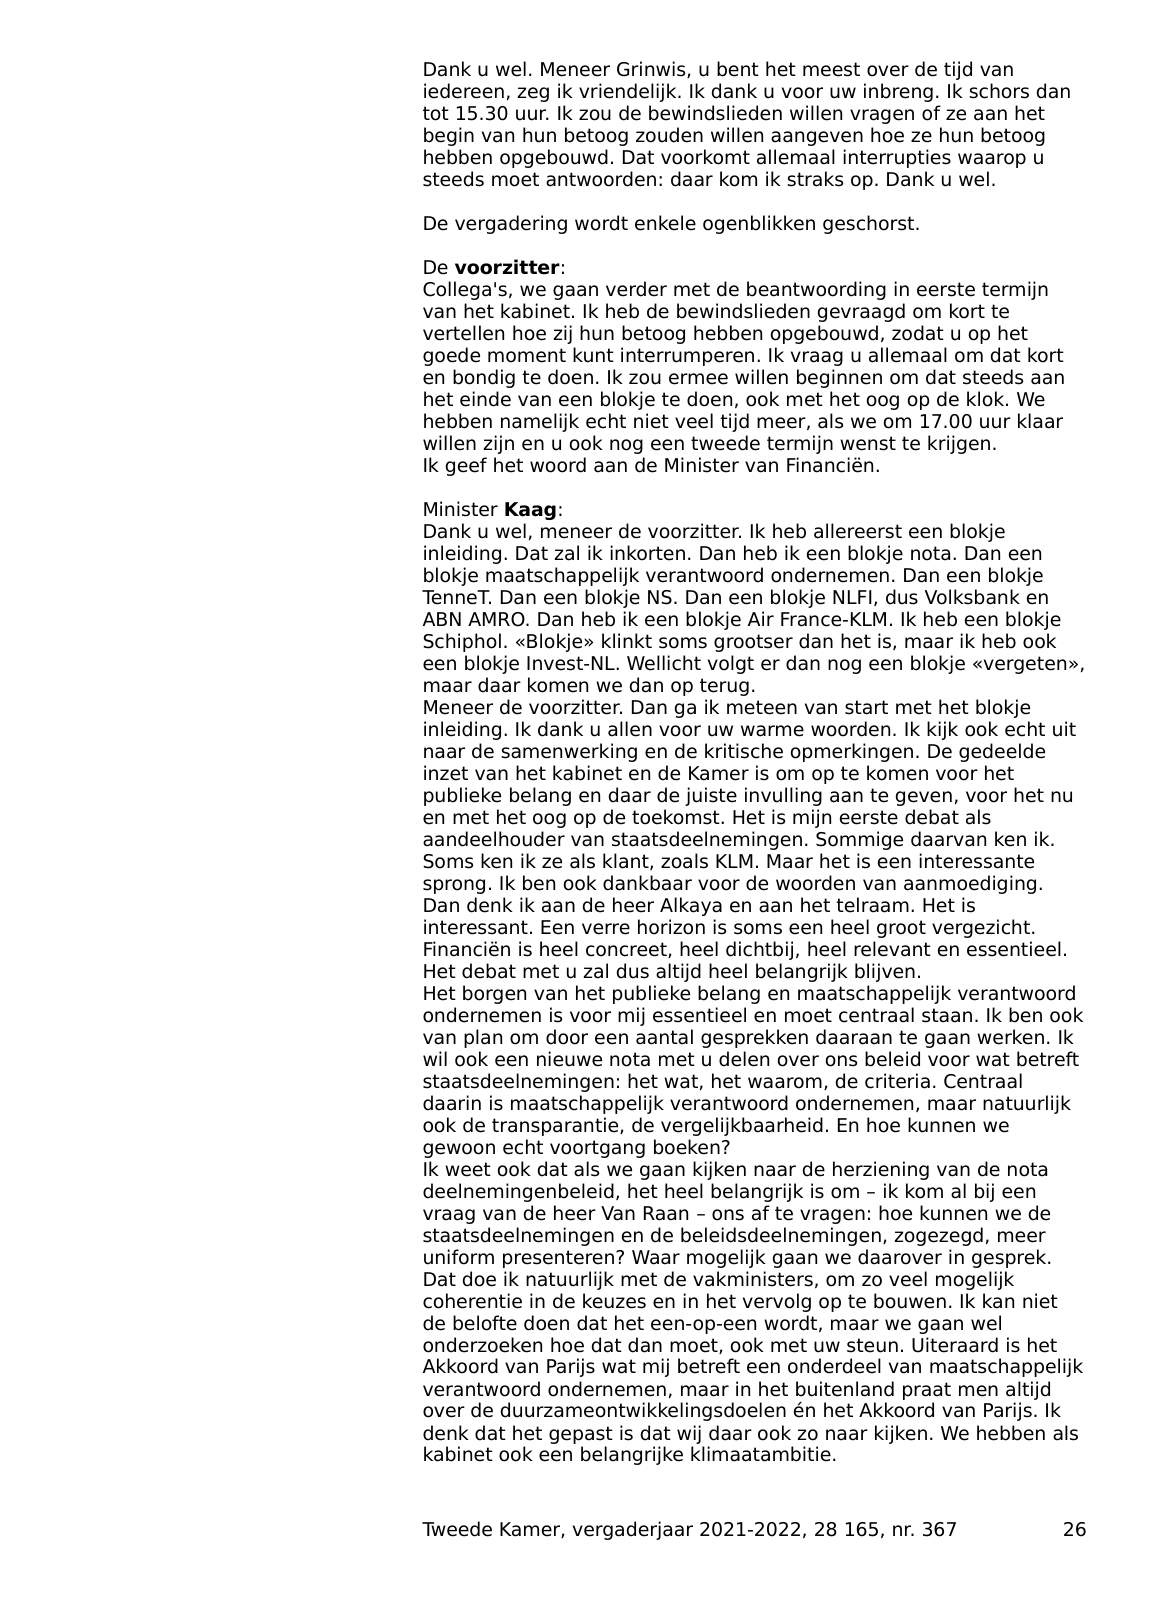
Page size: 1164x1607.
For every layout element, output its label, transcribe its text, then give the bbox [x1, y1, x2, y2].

text Ik weet ook dat als we gaan kijken naar de herziening van de nota deelnemingenbeleid, het heel belangrijk is om – ik kom al bij een vraag van de heer Van Raan – ons af te vragen: hoe kunnen we de staatsdeelnemingen en de beleidsdeelnemingen, zogezegd, meer uniform presenteren? Waar mogelijk gaan we daarover in gesprek. Dat doe ik natuurlijk met de vakministers, om zo veel mogelijk coherentie in de keuzes en in het vervolg op te bouwen. Ik kan niet de belofte doen dat het een-op-een wordt, maar we gaan wel onderzoeken hoe dat dan moet, ook met uw steun. Uiteraard is het Akkoord van Parijs wat mij betreft een onderdeel van maatschappelijk verantwoord ondernemen, maar in het buitenland praat men altijd over de duurzameontwikkelingsdoelen én het Akkoord van Parijs. Ik denk dat het gepast is dat wij daar ook zo naar kijken. We hebben als kabinet ook een belangrijke klimaatambitie. [422, 1159, 1087, 1466]
text Minister Kaag: [422, 499, 1087, 521]
text De vergadering wordt enkele ogenblikken geschorst. [422, 213, 1087, 235]
text Dank u wel. Meneer Grinwis, u bent het meest over de tijd van iedereen, zeg ik vriendelijk. Ik dank u voor uw inbreng. Ik schors dan tot 15.30 uur. Ik zou de bewindslieden willen vragen of ze aan het begin van hun betoog zouden willen aangeven hoe ze hun betoog hebben opgebouwd. Dat voorkomt allemaal interrupties waarop u steeds moet antwoorden: daar kom ik straks op. Dank u wel. [422, 59, 1087, 191]
text Collega's, we gaan verder met de beantwoording in eerste termijn van het kabinet. Ik heb de bewindslieden gevraagd om kort te vertellen hoe zij hun betoog hebben opgebouwd, zodat u op het goede moment kunt interrumperen. Ik vraag u allemaal om dat kort en bondig te doen. Ik zou ermee willen beginnen om dat steeds aan het einde van een blokje te doen, ook met het oog op de klok. We hebben namelijk echt niet veel tijd meer, als we om 17.00 uur klaar willen zijn en u ook nog een tweede termijn wenst te krijgen. [422, 279, 1087, 455]
text Meneer de voorzitter. Dan ga ik meteen van start met het blokje inleiding. Ik dank u allen voor uw warme woorden. Ik kijk ook echt uit naar de samenwerking en de kritische opmerkingen. De gedeelde inzet van het kabinet en de Kamer is om op te komen voor het publieke belang en daar de juiste invulling aan te geven, voor het nu en met het oog op de toekomst. Het is mijn eerste debat als aandeelhouder van staatsdeelnemingen. Sommige daarvan ken ik. Soms ken ik ze als klant, zoals KLM. Maar het is een interessante sprong. Ik ben ook dankbaar voor de woorden van aanmoediging. Dan denk ik aan de heer Alkaya en aan het telraam. Het is interessant. Een verre horizon is soms een heel groot vergezicht. Financiën is heel concreet, heel dichtbij, heel relevant en essentieel. Het debat met u zal dus altijd heel belangrijk blijven. [422, 697, 1087, 983]
text Dank u wel, meneer de voorzitter. Ik heb allereerst een blokje inleiding. Dat zal ik inkorten. Dan heb ik een blokje nota. Dan een blokje maatschappelijk verantwoord ondernemen. Dan een blokje TenneT. Dan een blokje NS. Dan een blokje NLFI, dus Volksbank en ABN AMRO. Dan heb ik een blokje Air France-KLM. Ik heb een blokje Schiphol. «Blokje» klinkt soms grootser dan het is, maar ik heb ook een blokje Invest-NL. Wellicht volgt er dan nog een blokje «vergeten», maar daar komen we dan op terug. [422, 521, 1087, 697]
text Het borgen van het publieke belang en maatschappelijk verantwoord ondernemen is voor mij essentieel en moet centraal staan. Ik ben ook van plan om door een aantal gesprekken daaraan te gaan werken. Ik wil ook een nieuwe nota met u delen over ons beleid voor wat betreft staatsdeelnemingen: het wat, het waarom, de criteria. Centraal daarin is maatschappelijk verantwoord ondernemen, maar natuurlijk ook de transparantie, de vergelijkbaarheid. En hoe kunnen we gewoon echt voortgang boeken? [422, 983, 1087, 1159]
text Ik geef het woord aan de Minister van Financiën. [422, 455, 1087, 477]
text De voorzitter: [422, 257, 1087, 279]
